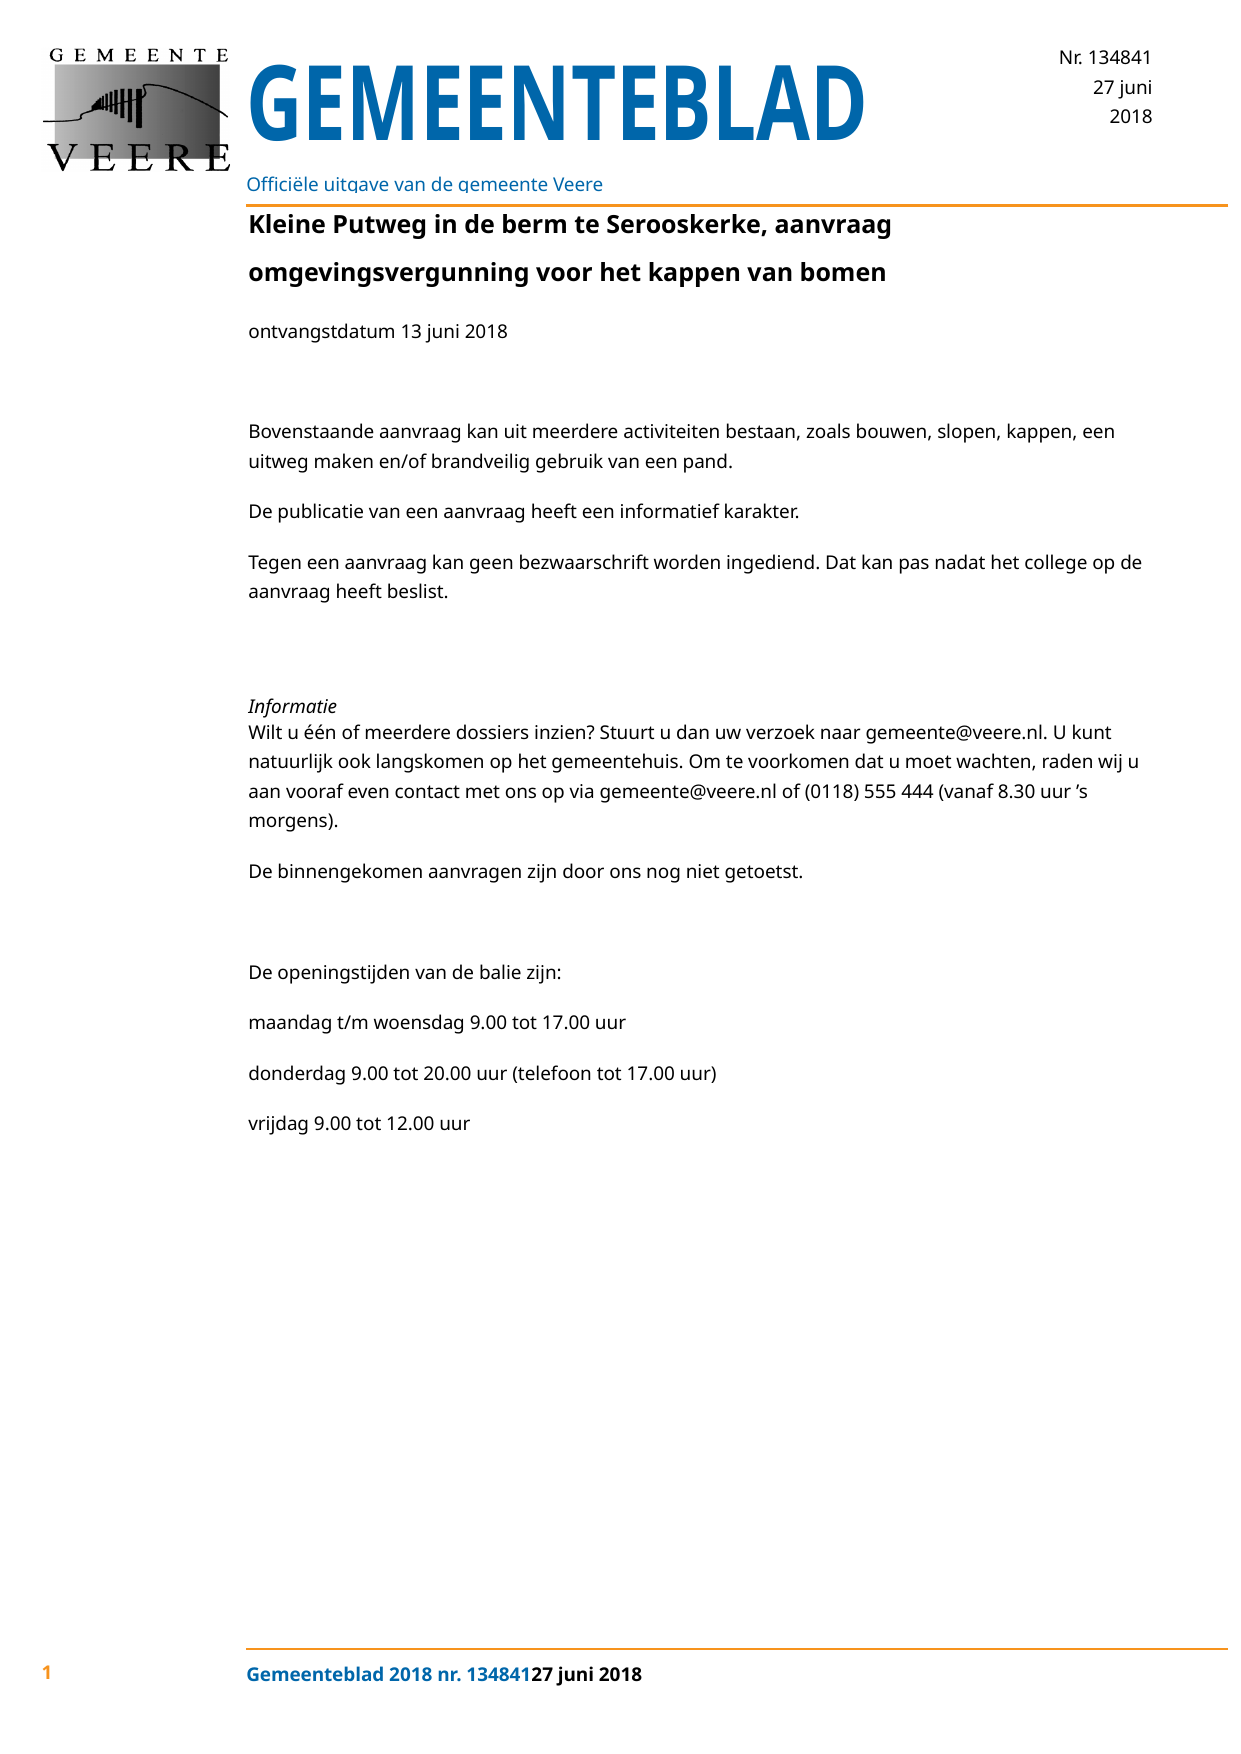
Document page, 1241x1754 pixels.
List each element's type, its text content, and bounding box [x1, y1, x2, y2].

text Kleine Putweg in de berm te Serooskerke, aanvraag omgevingsvergunning voor het kappen van bomen [248, 207, 1152, 288]
text Bovenstaande aanvraag kan uit meerdere activiteiten bestaan, zoals bouwen, slopen, kappen, een uitweg maken en/of brandveilig gebruik van een pand. [248, 419, 1152, 474]
text vrijdag 9.00 tot 12.00 uur [248, 1110, 1152, 1136]
text maandag t/m woensdag 9.00 tot 17.00 uur [248, 1009, 1152, 1035]
text Wilt u één of meerdere dossiers inzien? Stuurt u dan uw verzoek naar gemeente@veere.nl. U kunt natuurlijk ook langskomen op het gemeentehuis. Om te voorkomen dat u moet wachten, raden wij u aan vooraf even contact met ons op via gemeente@veere.nl of (0118) 555 444 (vanaf 8.30 uur ’s morgens). [248, 719, 1152, 833]
picture [41, 47, 231, 172]
text ontvangstdatum 13 juni 2018 [248, 318, 1152, 344]
text Tegen een aanvraag kan geen bezwaarschrift worden ingediend. Dat kan pas nadat het college op de aanvraag heeft beslist. [248, 549, 1152, 604]
text Informatie [248, 693, 1152, 719]
text De binnengekomen aanvragen zijn door ons nog niet getoetst. [248, 858, 1152, 884]
text donderdag 9.00 tot 20.00 uur (telefoon tot 17.00 uur) [248, 1060, 1152, 1085]
text De openingstijden van de balie zijn: [248, 959, 1152, 984]
text De publicatie van een aanvraag heeft een informatief karakter. [248, 499, 1152, 524]
